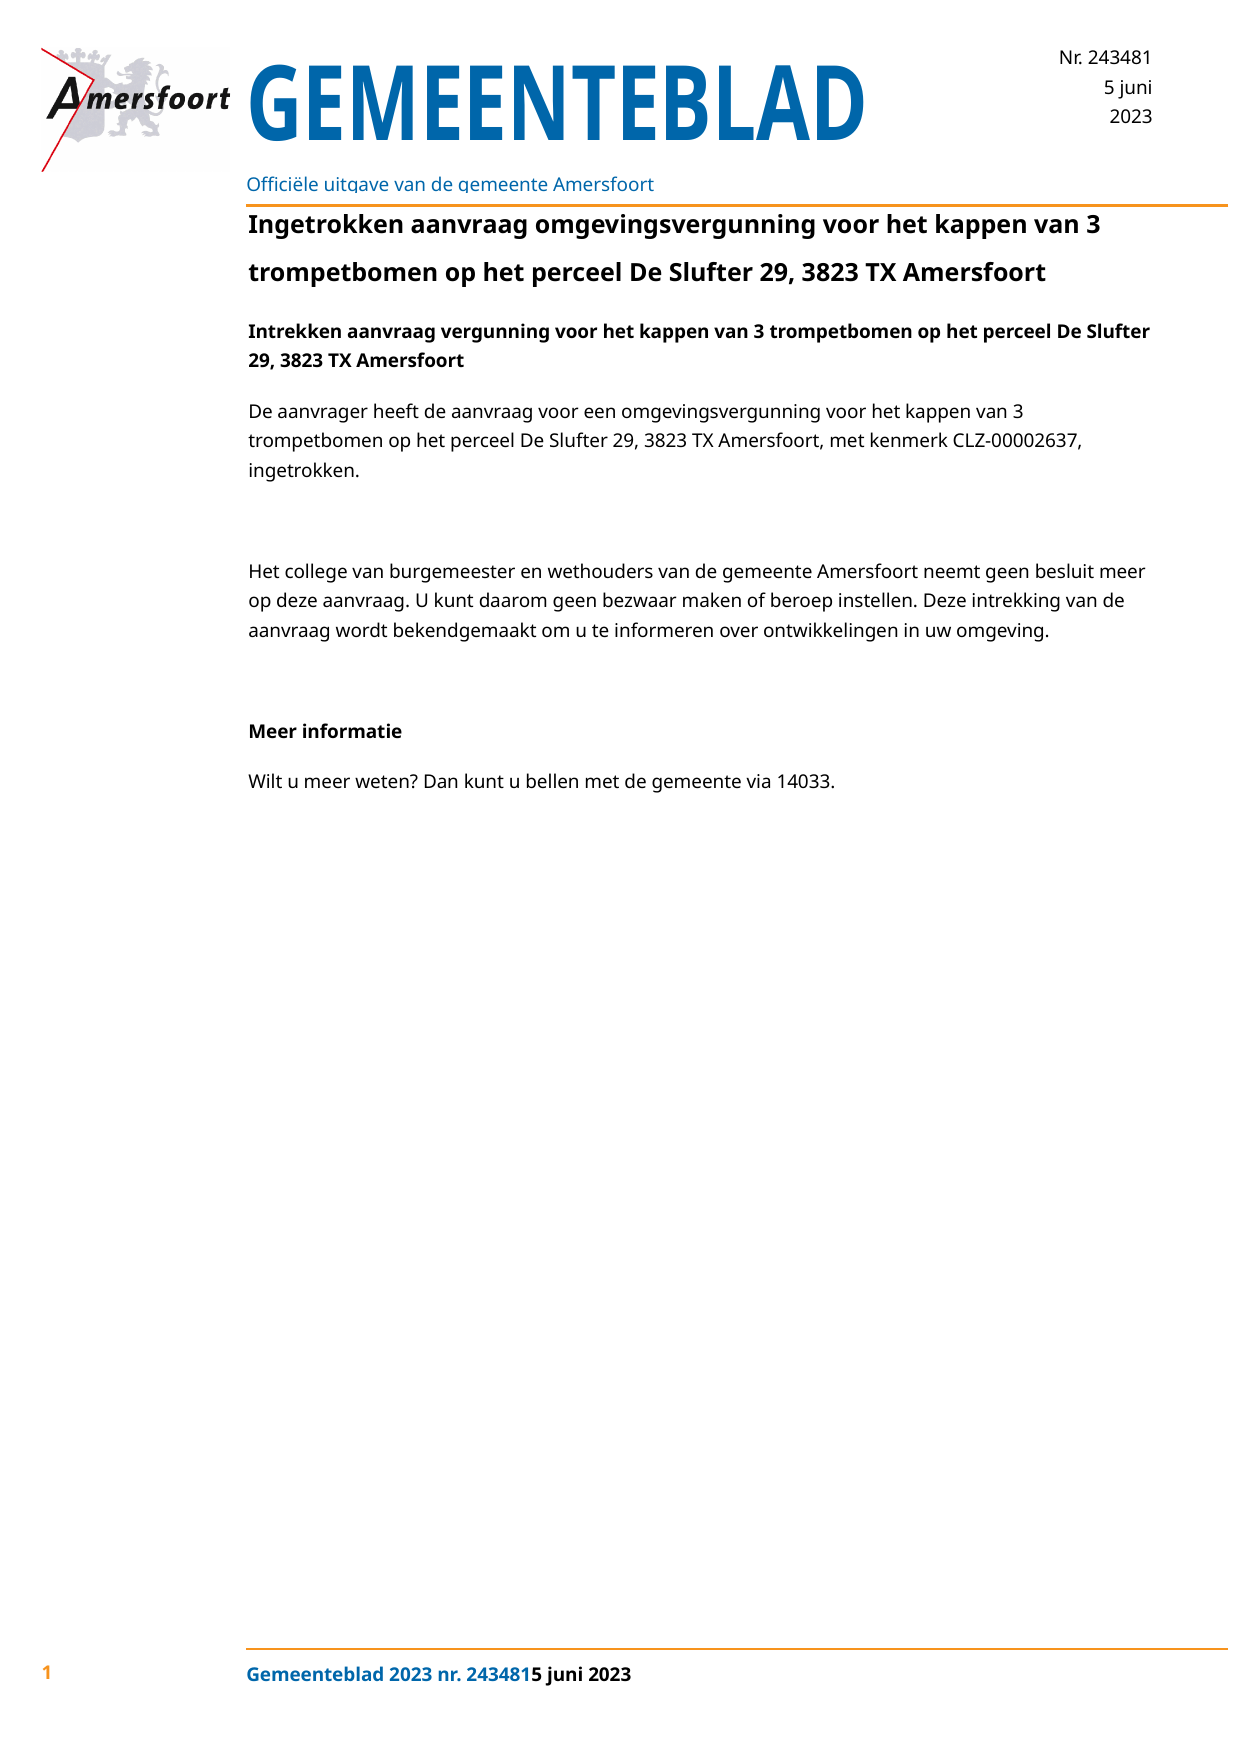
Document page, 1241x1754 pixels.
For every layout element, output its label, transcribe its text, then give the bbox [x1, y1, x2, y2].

text Meer informatie [248, 718, 1152, 744]
picture [41, 47, 231, 172]
text Het college van burgemeester en wethouders van de gemeente Amersfoort neemt geen besluit meer op deze aanvraag. U kunt daarom geen bezwaar maken of beroep instellen. Deze intrekking van de aanvraag wordt bekendgemaakt om u te informeren over ontwikkelingen in uw omgeving. [248, 558, 1152, 643]
text Intrekken aanvraag vergunning voor het kappen van 3 trompetbomen op het perceel De Slufter 29, 3823 TX Amersfoort [248, 318, 1152, 373]
text Wilt u meer weten? Dan kunt u bellen met de gemeente via 14033. [248, 768, 1152, 794]
text De aanvrager heeft de aanvraag voor een omgevingsvergunning voor het kappen van 3 trompetbomen op het perceel De Slufter 29, 3823 TX Amersfoort, met kenmerk CLZ-00002637, ingetrokken. [248, 398, 1152, 483]
text Ingetrokken aanvraag omgevingsvergunning voor het kappen van 3 trompetbomen op het perceel De Slufter 29, 3823 TX Amersfoort [248, 207, 1152, 288]
